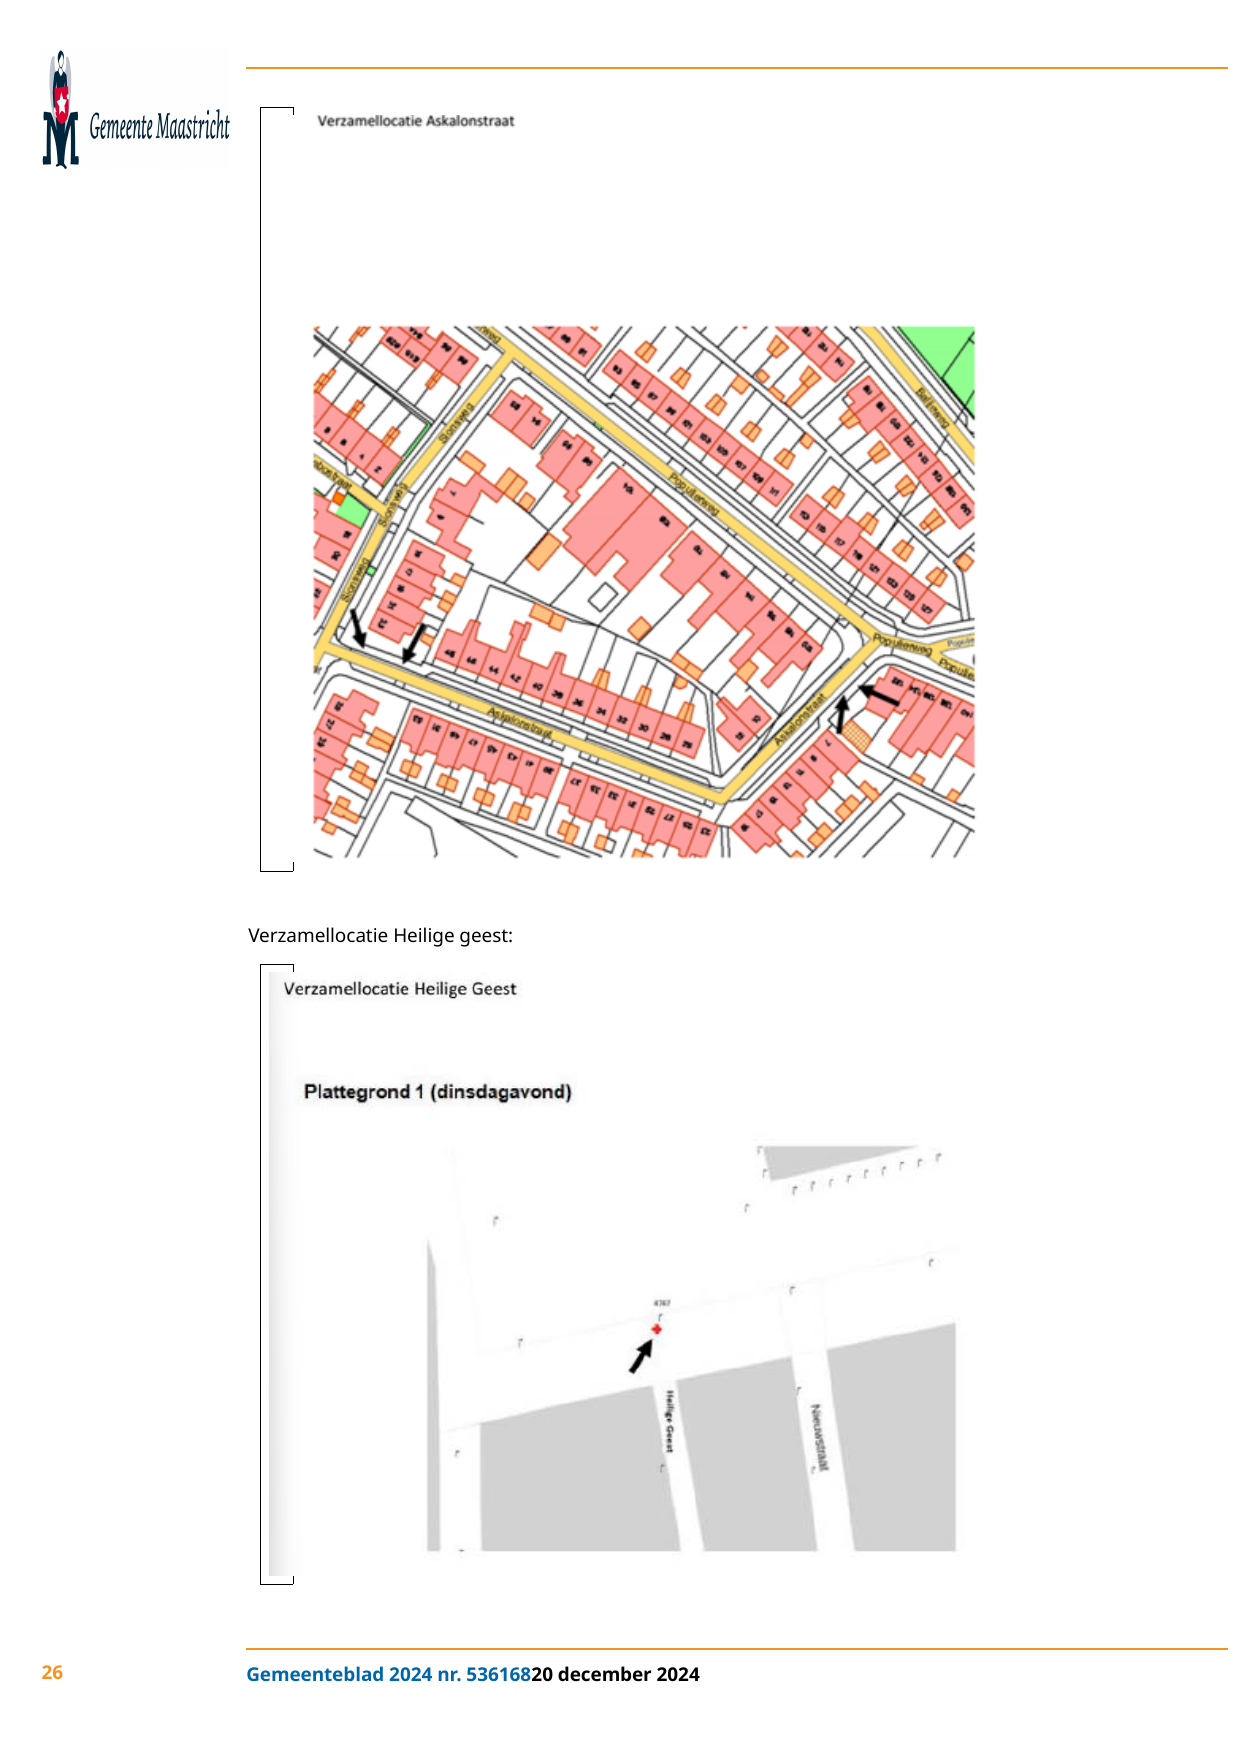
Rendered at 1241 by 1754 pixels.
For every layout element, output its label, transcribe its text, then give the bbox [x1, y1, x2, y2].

text Verzamellocatie Heilige geest: [248, 922, 1152, 948]
picture [268, 115, 978, 862]
picture [268, 972, 1037, 1576]
picture [41, 47, 231, 172]
